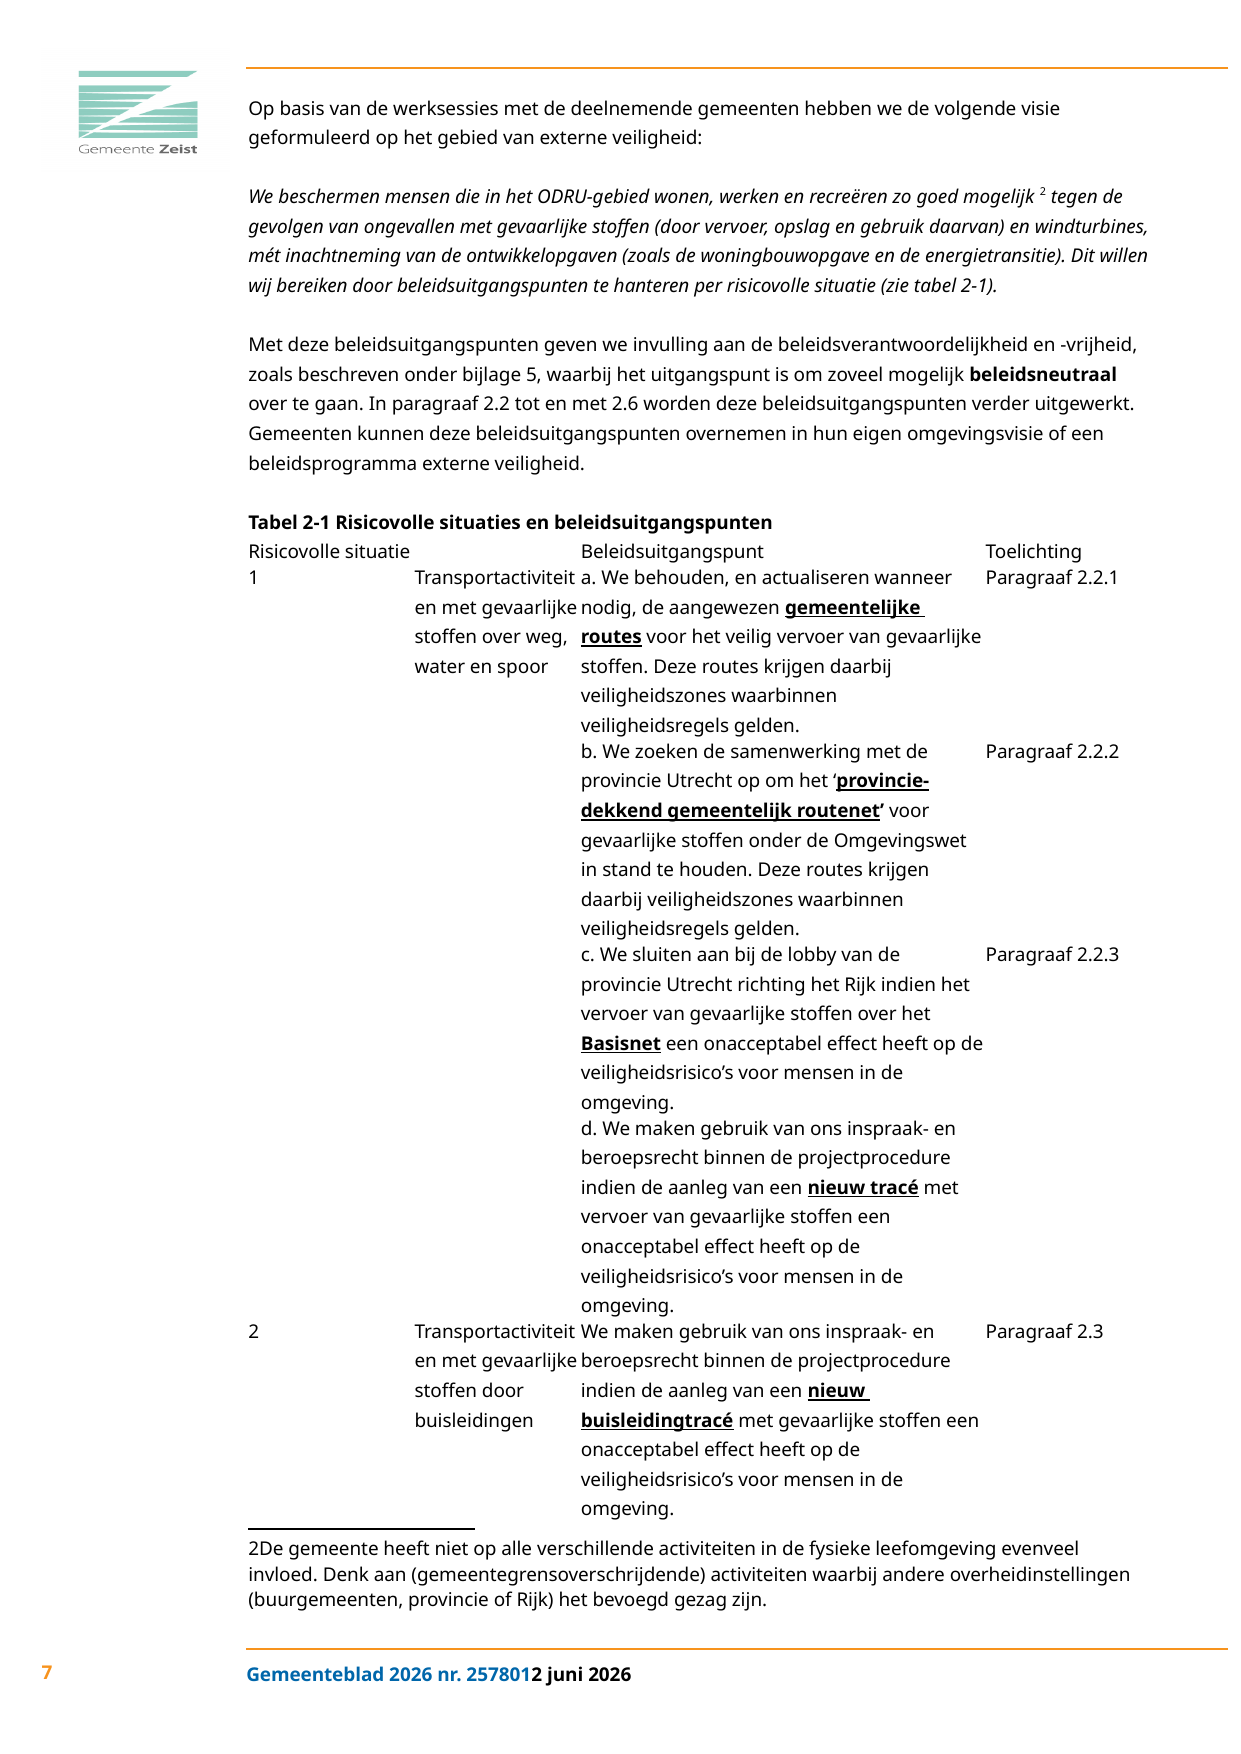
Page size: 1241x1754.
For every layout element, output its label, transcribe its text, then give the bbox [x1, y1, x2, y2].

table_cell Transportactiviteiten met gevaarlijke stoffen door buisleidingen [414, 1318, 581, 1521]
table_cell Transportactiviteiten met gevaarlijke stoffen over weg, water en spoor [414, 564, 581, 1318]
table_cell 1 [248, 564, 414, 1318]
table_header Risicovolle situatie [248, 539, 581, 564]
table_cell Paragraaf 2.2.2 [985, 738, 1152, 941]
table_cell We maken gebruik van ons inspraak- en beroepsrecht binnen de projectprocedure indien de aanleg van een nieuw buisleidingtracé met gevaarlijke stoffen een onacceptabel effect heeft op de veiligheidsrisico’s voor mensen in de omgeving. [581, 1318, 985, 1521]
table_cell b. We zoeken de samenwerking met de provincie Utrecht op om het ‘provincie-dekkend gemeentelijk routenet’ voor gevaarlijke stoffen onder de Omgevingswet in stand te houden. Deze routes krijgen daarbij veiligheidszones waarbinnen veiligheidsregels gelden. [581, 738, 985, 941]
table_header Toelichting [985, 539, 1152, 564]
table_header Beleidsuitgangspunt [581, 539, 985, 564]
picture [41, 47, 231, 172]
text De gemeente heeft niet op alle verschillende activiteiten in de fysieke leefomgeving evenveel invloed. Denk aan (gemeentegrensoverschrijdende) activiteiten waarbij andere overheidinstellingen (buurgemeenten, provincie of Rijk) het bevoegd gezag zijn. [248, 1535, 1152, 1612]
table_cell d. We maken gebruik van ons inspraak- en beroepsrecht binnen de projectprocedure indien de aanleg van een nieuw tracé met vervoer van gevaarlijke stoffen een onacceptabel effect heeft op de veiligheidsrisico’s voor mensen in de omgeving. [581, 1115, 985, 1318]
text Tabel 2-1 Risicovolle situaties en beleidsuitgangspunten [248, 509, 1152, 535]
text Op basis van de werksessies met de deelnemende gemeenten hebben we de volgende visie geformuleerd op het gebied van externe veiligheid: [248, 95, 1152, 150]
table_cell Paragraaf 2.3 [985, 1318, 1152, 1521]
table_cell Paragraaf 2.2.1 [985, 564, 1152, 738]
table_cell Paragraaf 2.2.3 [985, 941, 1152, 1318]
table_cell a. We behouden, en actualiseren wanneer nodig, de aangewezen gemeentelijke routes voor het veilig vervoer van gevaarlijke stoffen. Deze routes krijgen daarbij veiligheidszones waarbinnen veiligheidsregels gelden. [581, 564, 985, 738]
text Met deze beleidsuitgangspunten geven we invulling aan de beleidsverantwoordelijkheid en -vrijheid, zoals beschreven onder bijlage 5, waarbij het uitgangspunt is om zoveel mogelijk beleidsneutraal over te gaan. In paragraaf 2.2 tot en met 2.6 worden deze beleidsuitgangspunten verder uitgewerkt. Gemeenten kunnen deze beleidsuitgangspunten overnemen in hun eigen omgevingsvisie of een beleidsprogramma externe veiligheid. [248, 331, 1152, 476]
table_cell 2 [248, 1318, 414, 1521]
table_cell c. We sluiten aan bij de lobby van de provincie Utrecht richting het Rijk indien het vervoer van gevaarlijke stoffen over het Basisnet een onacceptabel effect heeft op de veiligheidsrisico’s voor mensen in de omgeving. [581, 941, 985, 1115]
text We beschermen mensen die in het ODRU-gebied wonen, werken en recreëren zo goed mogelijk tegen de gevolgen van ongevallen met gevaarlijke stoffen (door vervoer, opslag en gebruik daarvan) en windturbines, mét inachtneming van de ontwikkelopgaven (zoals de woningbouwopgave en de energietransitie). Dit willen wij bereiken door beleidsuitgangspunten te hanteren per risicovolle situatie (zie tabel 2-1). [248, 183, 1152, 298]
